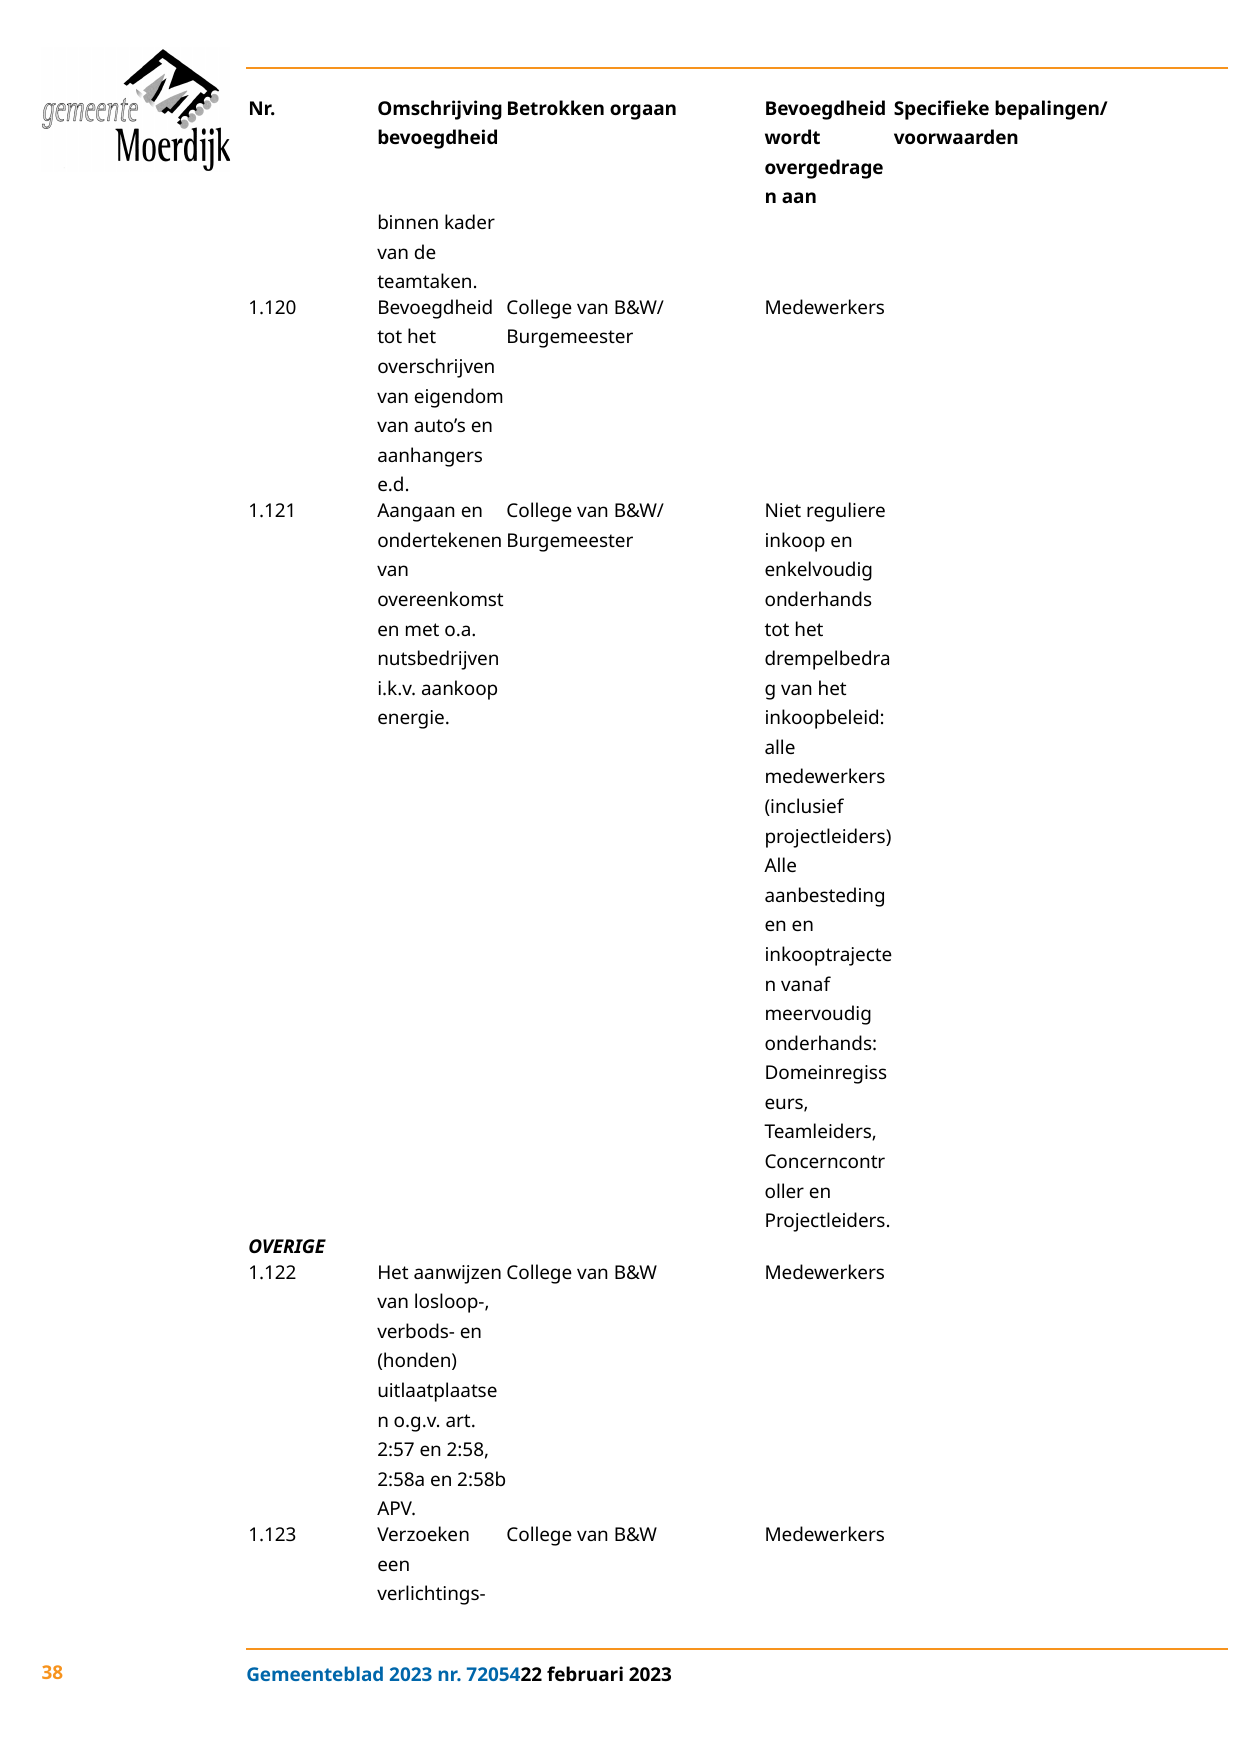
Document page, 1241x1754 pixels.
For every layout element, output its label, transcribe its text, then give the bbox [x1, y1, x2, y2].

table_cell Medewerkers [764, 1521, 893, 1606]
table_cell [894, 498, 1152, 1233]
table_header Bevoegdheid wordt overgedragen aan [764, 95, 893, 209]
table_cell Aangaan en ondertekenen van overeenkomsten met o.a. nutsbedrijven i.k.v. aankoop energie. [377, 498, 506, 1233]
table_cell College van B&W [506, 1521, 764, 1606]
table_cell College van B&W [506, 1259, 764, 1521]
table_cell 1.121 [248, 498, 377, 1233]
table_cell [894, 1521, 1152, 1606]
table_cell Niet reguliere inkoop en enkelvoudig onderhands tot het drempelbedrag van het inkoopbeleid: alle medewerkers (inclusief projectleiders) Alle aanbestedingen en inkooptrajecten vanaf meervoudig onderhands: Domeinregisseurs, Teamleiders, Concerncontroller en Projectleiders. [764, 498, 893, 1233]
table_cell OVERIGE [248, 1233, 1152, 1259]
table_cell [248, 209, 377, 294]
table_cell [894, 294, 1152, 497]
table_cell College van B&W/ Burgemeester [506, 498, 764, 1233]
table_header Omschrijving bevoegdheid [377, 95, 506, 209]
table_cell College van B&W/ Burgemeester [506, 294, 764, 497]
table_cell Verzoeken een verlichtings- [377, 1521, 506, 1606]
table_cell 1.123 [248, 1521, 377, 1606]
table_cell [506, 209, 764, 294]
table_cell [764, 209, 893, 294]
table_cell binnen kader van de teamtaken. [377, 209, 506, 294]
table_cell Bevoegdheid tot het overschrijven van eigendom van auto’s en aanhangers e.d. [377, 294, 506, 497]
table_cell Medewerkers [764, 294, 893, 497]
table_cell [894, 209, 1152, 294]
table_cell 1.122 [248, 1259, 377, 1521]
table_cell 1.120 [248, 294, 377, 497]
table_header Specifieke bepalingen/ voorwaarden [894, 95, 1152, 209]
table_cell [894, 1259, 1152, 1521]
picture [41, 47, 231, 172]
table_header Nr. [248, 95, 377, 209]
table_cell Het aanwijzen van losloop-, verbods- en (honden) uitlaatplaatsen o.g.v. art. 2:57 en 2:58, 2:58a en 2:58b APV. [377, 1259, 506, 1521]
table_cell Medewerkers [764, 1259, 893, 1521]
table_header Betrokken orgaan [506, 95, 764, 209]
